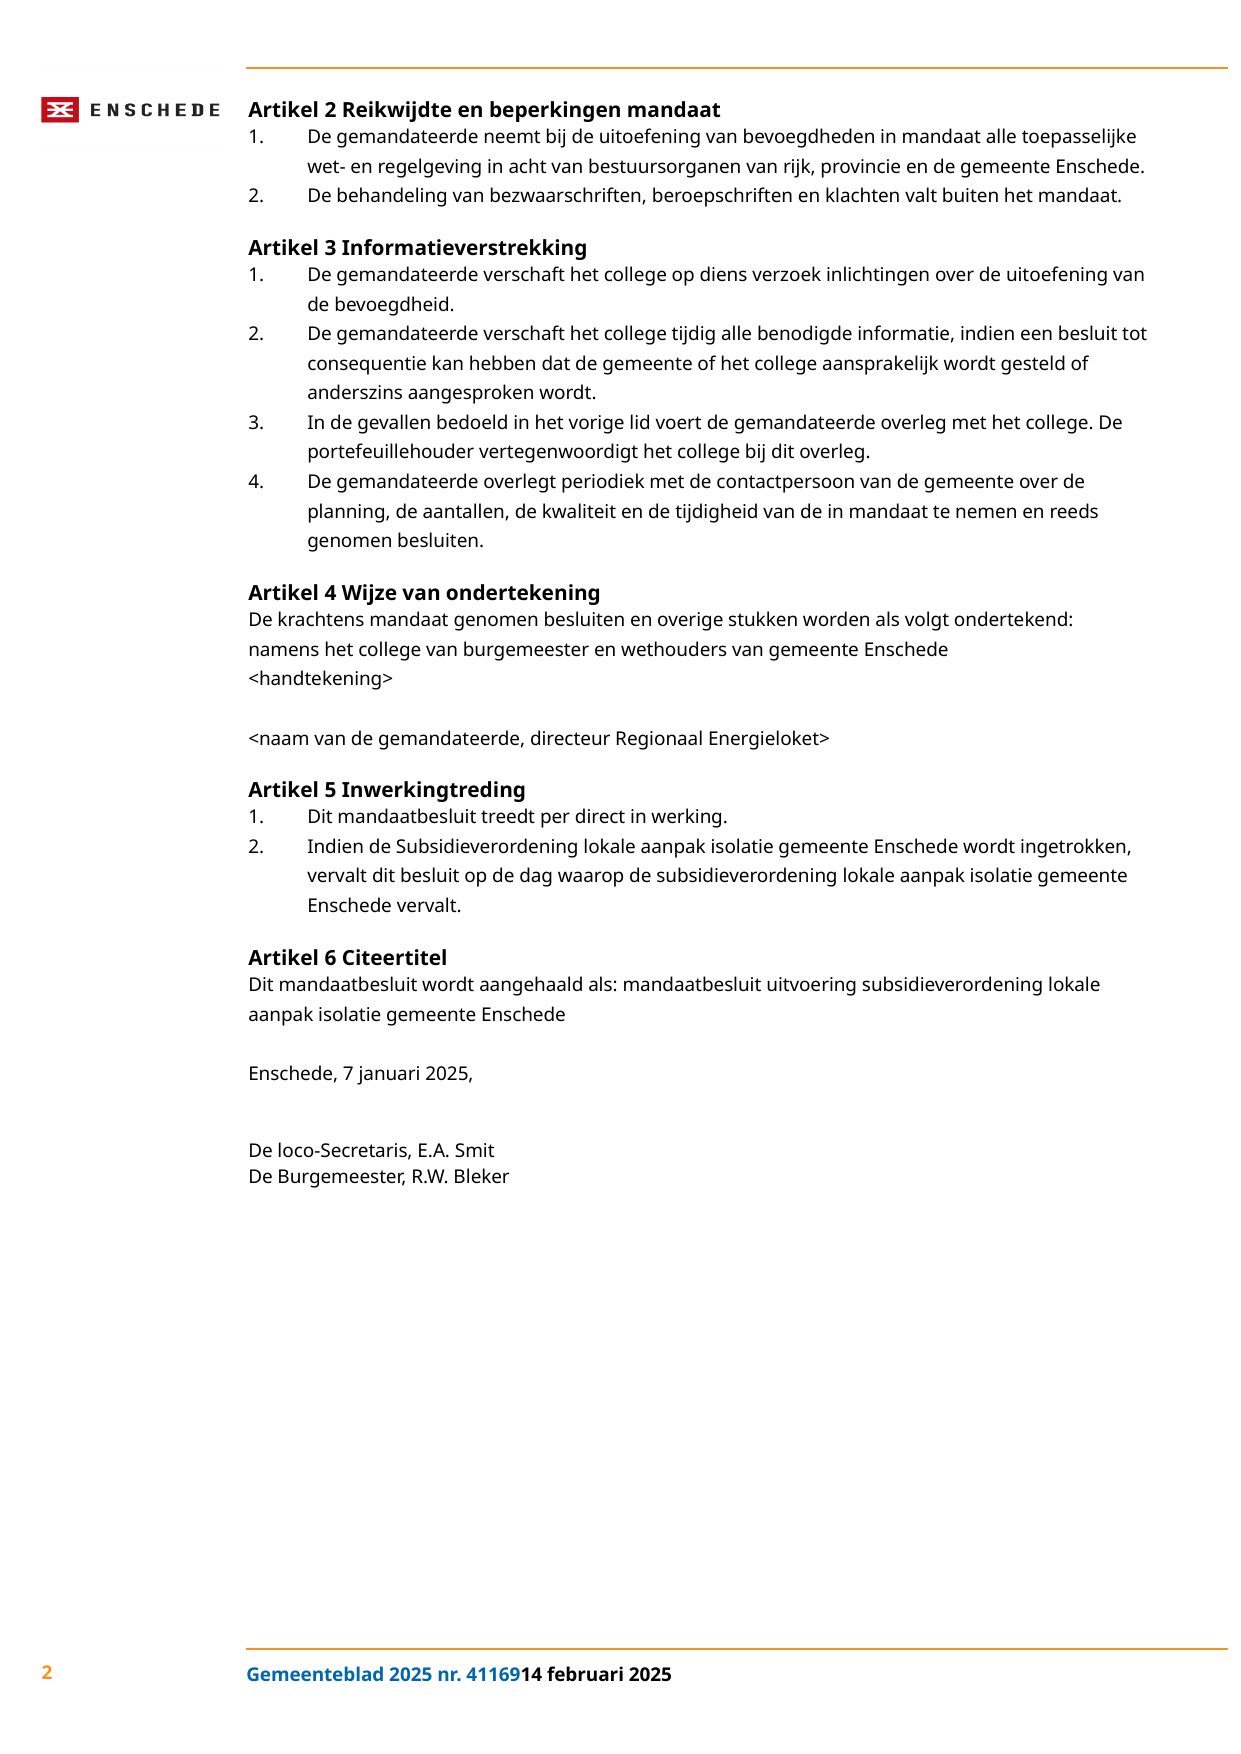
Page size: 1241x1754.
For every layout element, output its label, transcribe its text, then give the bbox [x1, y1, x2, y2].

text <handtekening> [248, 666, 1152, 691]
list De gemandateerde verschaft het college op diens verzoek inlichtingen over de uitoefening van de bevoegdheid. [248, 261, 1152, 317]
list De gemandateerde verschaft het college tijdig alle benodigde informatie, indien een besluit tot consequentie kan hebben dat de gemeente of het college aansprakelijk wordt gesteld of anderszins aangesproken wordt. [248, 320, 1152, 405]
text De krachtens mandaat genomen besluiten en overige stukken worden als volgt ondertekend: [248, 606, 1152, 632]
text Artikel 5 Inwerkingtreding [248, 775, 1152, 803]
list Indien de Subsidieverordening lokale aanpak isolatie gemeente Enschede wordt ingetrokken, vervalt dit besluit op de dag waarop de subsidieverordening lokale aanpak isolatie gemeente Enschede vervalt. [248, 833, 1152, 918]
text Enschede, 7 januari 2025, [248, 1060, 1152, 1086]
text Artikel 3 Informatieverstrekking [248, 233, 1152, 261]
list De gemandateerde overlegt periodiek met de contactpersoon van de gemeente over de planning, de aantallen, de kwaliteit en de tijdigheid van de in mandaat te nemen en reeds genomen besluiten. [248, 468, 1152, 553]
list De gemandateerde neemt bij de uitoefening van bevoegdheden in mandaat alle toepasselijke wet- en regelgeving in acht van bestuursorganen van rijk, provincie en de gemeente Enschede. [248, 123, 1152, 178]
text Artikel 6 Citeertitel [248, 943, 1152, 971]
text <naam van de gemandateerde, directeur Regionaal Energieloket> [248, 725, 1152, 750]
text Dit mandaatbesluit wordt aangehaald als: mandaatbesluit uitvoering subsidieverordening lokale aanpak isolatie gemeente Enschede [248, 971, 1152, 1026]
list Dit mandaatbesluit treedt per direct in werking. [248, 803, 1152, 829]
text De loco-Secretaris, E.A. Smit [248, 1137, 1152, 1163]
text Artikel 2 Reikwijdte en beperkingen mandaat [248, 95, 1152, 123]
text Artikel 4 Wijze van ondertekening [248, 578, 1152, 606]
list De behandeling van bezwaarschriften, beroepschriften en klachten valt buiten het mandaat. [248, 182, 1152, 208]
text namens het college van burgemeester en wethouders van gemeente Enschede [248, 636, 1152, 662]
list In de gevallen bedoeld in het vorige lid voert de gemandateerde overleg met het college. De portefeuillehouder vertegenwoordigt het college bij dit overleg. [248, 409, 1152, 464]
picture [41, 47, 231, 172]
text De Burgemeester, R.W. Bleker [248, 1163, 1152, 1188]
